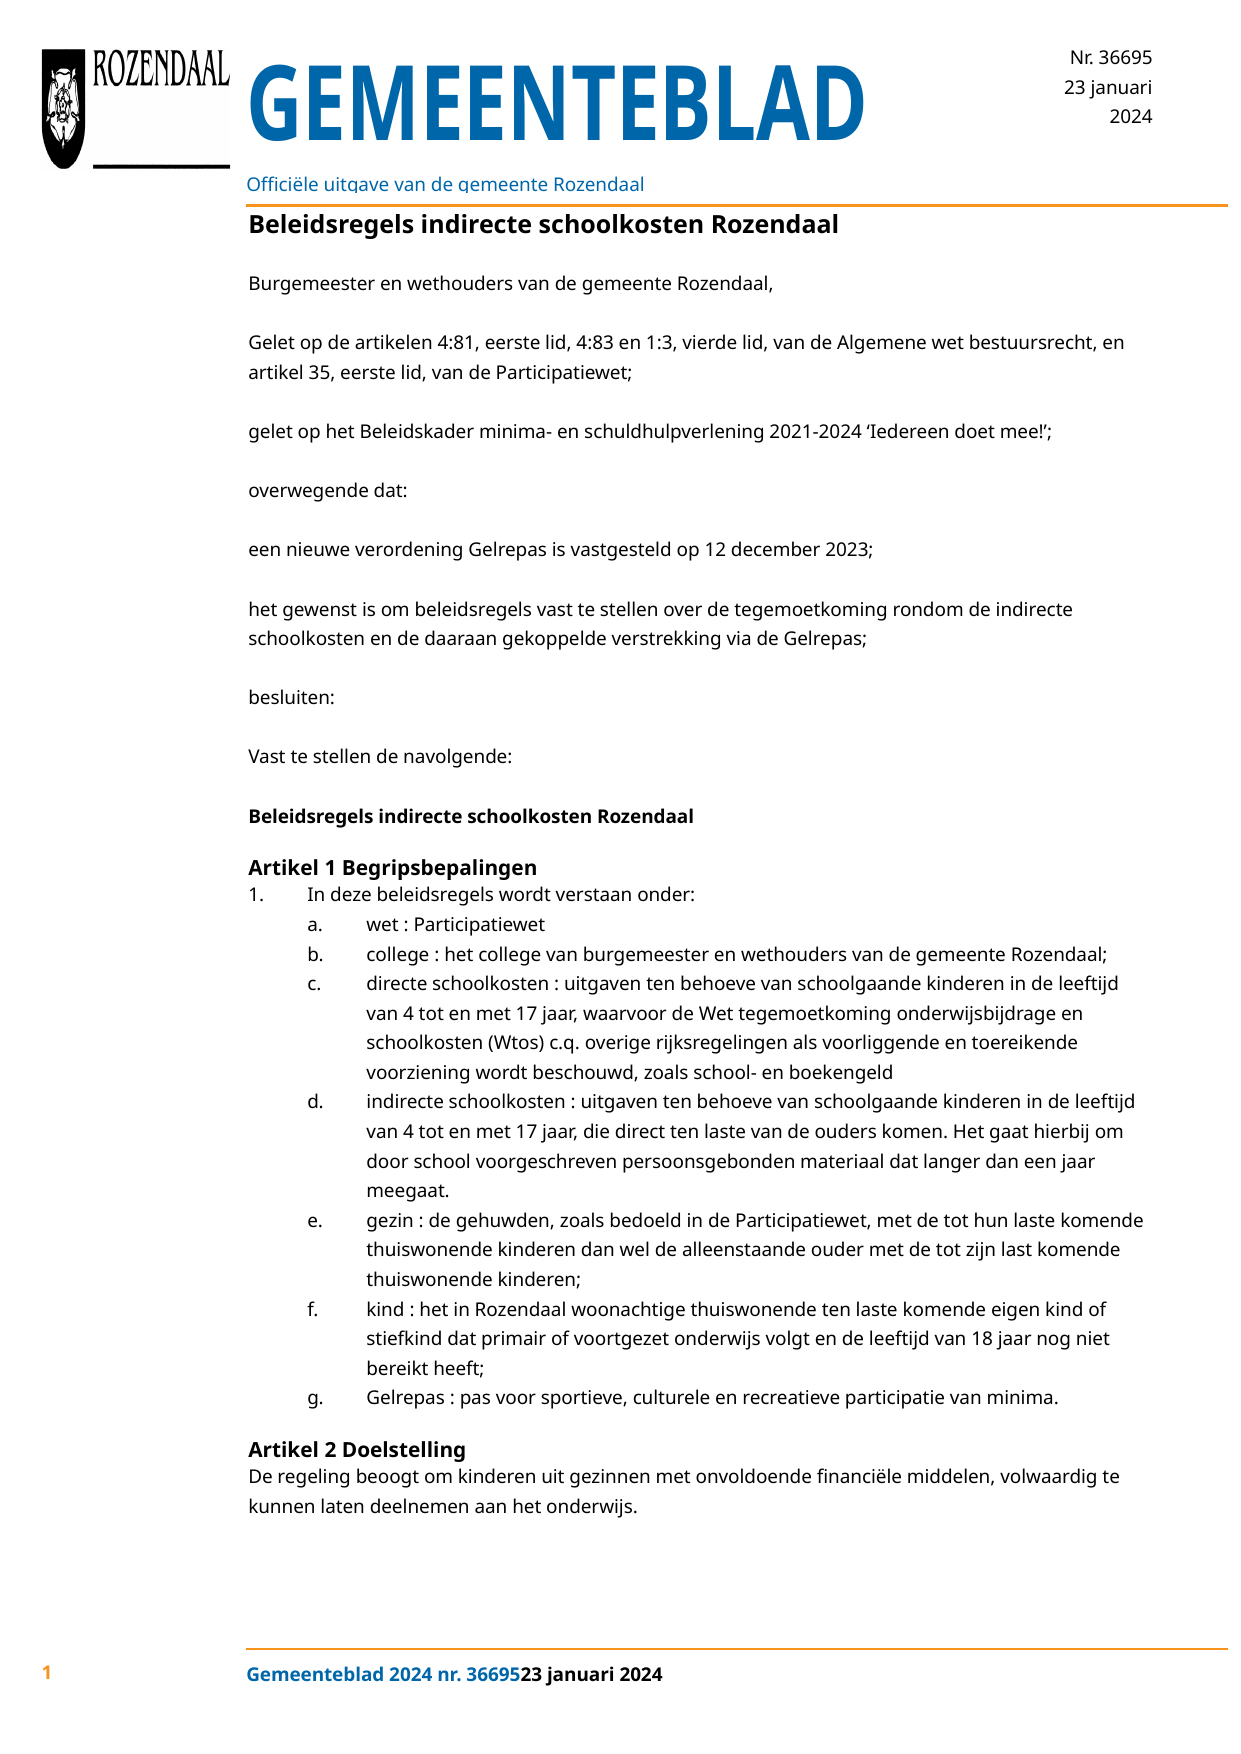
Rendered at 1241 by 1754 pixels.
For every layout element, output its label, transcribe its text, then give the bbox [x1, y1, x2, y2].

text het gewenst is om beleidsregels vast te stellen over de tegemoetkoming rondom de indirecte schoolkosten en de daaraan gekoppelde verstrekking via de Gelrepas; [248, 596, 1152, 651]
text Burgemeester en wethouders van de gemeente Rozendaal, [248, 270, 1152, 296]
list college : het college van burgemeester en wethouders van de gemeente Rozendaal; [307, 941, 1152, 967]
text overwegende dat: [248, 477, 1152, 503]
list wet : Participatiewet [307, 911, 1152, 937]
text gelet op het Beleidskader minima- en schuldhulpverlening 2021-2024 ‘Iedereen doet mee!’; [248, 418, 1152, 444]
text Artikel 2 Doelstelling [248, 1435, 1152, 1463]
text Beleidsregels indirecte schoolkosten Rozendaal [248, 207, 1152, 241]
text Vast te stellen de navolgende: [248, 744, 1152, 769]
text De regeling beoogt om kinderen uit gezinnen met onvoldoende financiële middelen, volwaardig te kunnen laten deelnemen aan het onderwijs. [248, 1463, 1152, 1519]
list In deze beleidsregels wordt verstaan onder: [248, 882, 1152, 907]
list gezin : de gehuwden, zoals bedoeld in de Participatiewet, met de tot hun laste komende thuiswonende kinderen dan wel de alleenstaande ouder met de tot zijn last komende thuiswonende kinderen; [307, 1207, 1152, 1292]
picture [41, 47, 231, 172]
text een nieuwe verordening Gelrepas is vastgesteld op 12 december 2023; [248, 537, 1152, 562]
list directe schoolkosten : uitgaven ten behoeve van schoolgaande kinderen in de leeftijd van 4 tot en met 17 jaar, waarvoor de Wet tegemoetkoming onderwijsbijdrage en schoolkosten (Wtos) c.q. overige rijksregelingen als voorliggende en toereikende voorziening wordt beschouwd, zoals school- en boekengeld [307, 970, 1152, 1085]
list indirecte schoolkosten : uitgaven ten behoeve van schoolgaande kinderen in de leeftijd van 4 tot en met 17 jaar, die direct ten laste van de ouders komen. Het gaat hierbij om door school voorgeschreven persoonsgebonden materiaal dat langer dan een jaar meegaat. [307, 1089, 1152, 1203]
text Beleidsregels indirecte schoolkosten Rozendaal [248, 803, 1152, 828]
text Artikel 1 Begripsbepalingen [248, 853, 1152, 882]
list Gelrepas : pas voor sportieve, culturele en recreatieve participatie van minima. [307, 1384, 1152, 1410]
list kind : het in Rozendaal woonachtige thuiswonende ten laste komende eigen kind of stiefkind dat primair of voortgezet onderwijs volgt en de leeftijd van 18 jaar nog niet bereikt heeft; [307, 1296, 1152, 1381]
text Gelet op de artikelen 4:81, eerste lid, 4:83 en 1:3, vierde lid, van de Algemene wet bestuursrecht, en artikel 35, eerste lid, van de Participatiewet; [248, 329, 1152, 385]
text besluiten: [248, 684, 1152, 710]
